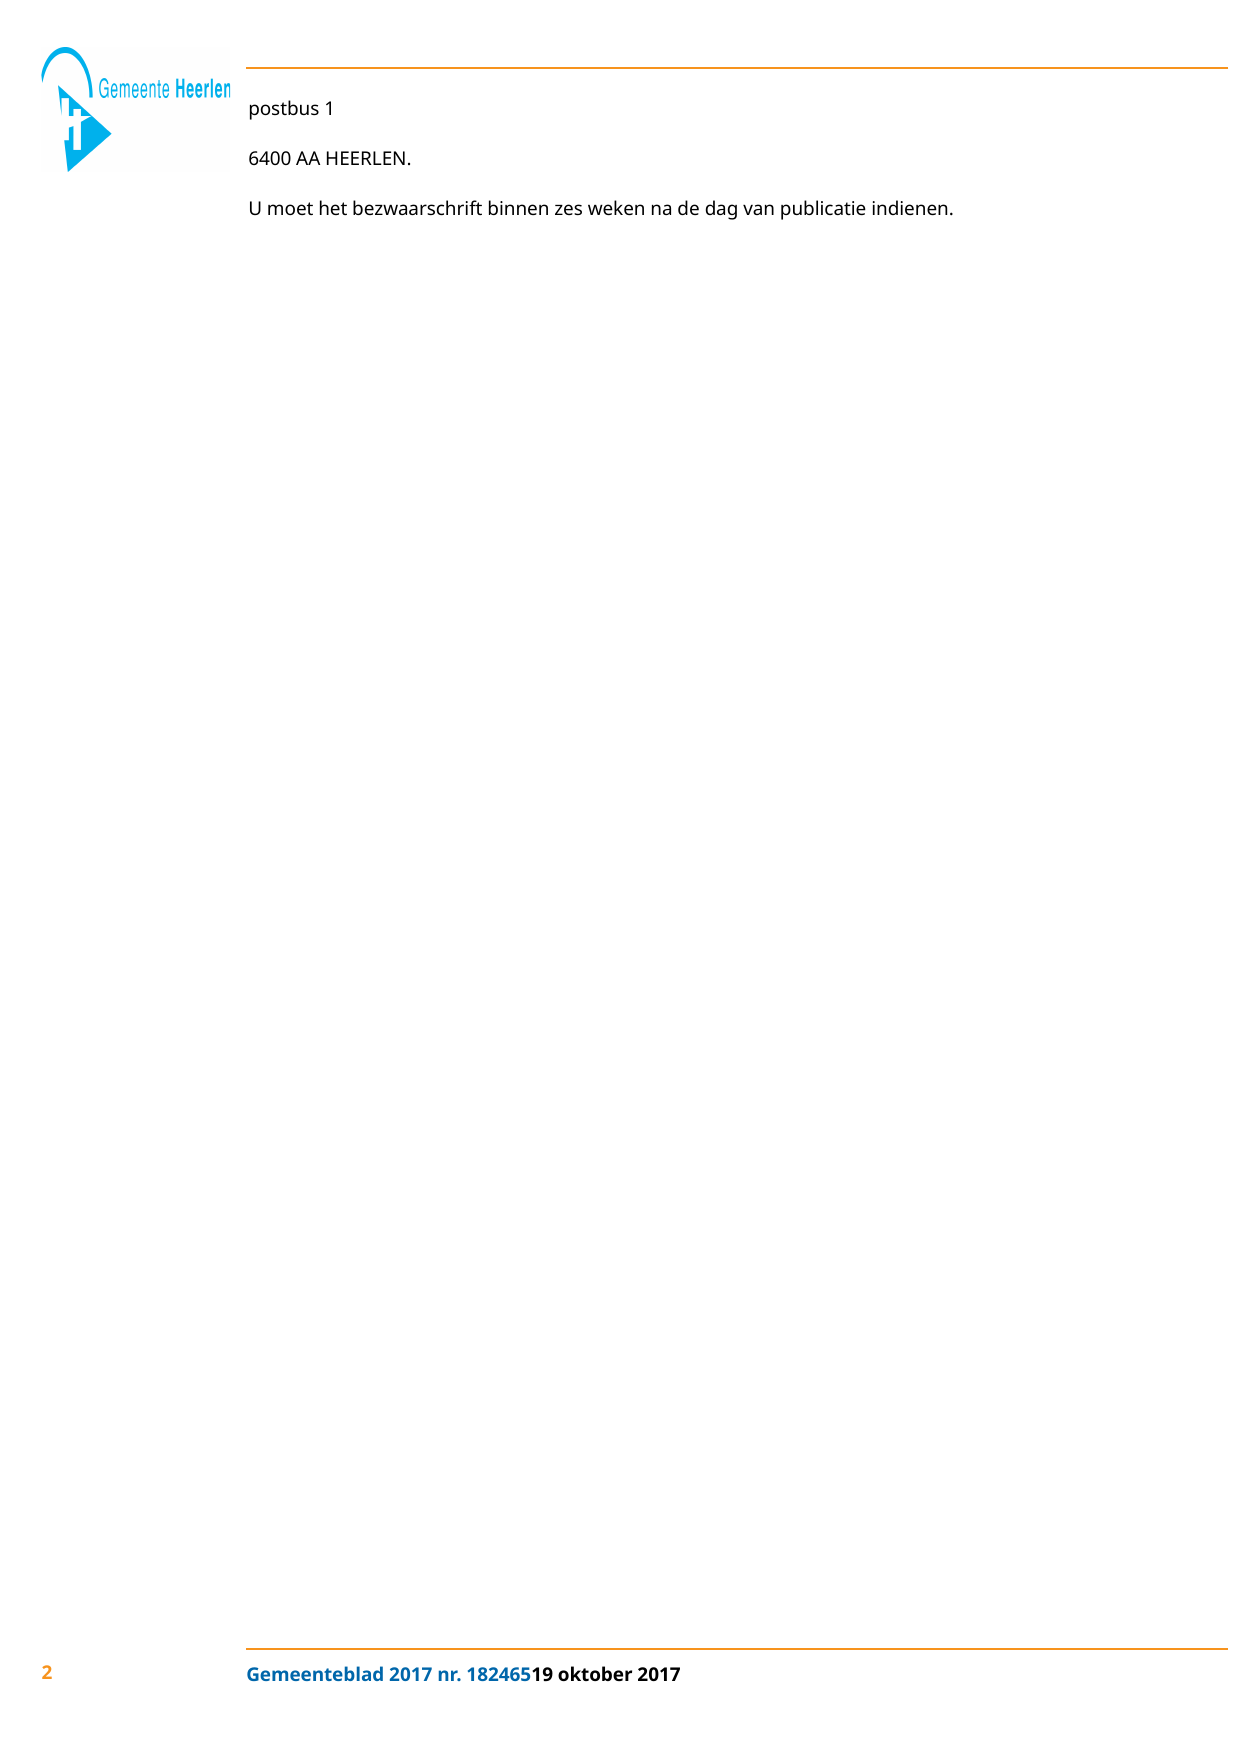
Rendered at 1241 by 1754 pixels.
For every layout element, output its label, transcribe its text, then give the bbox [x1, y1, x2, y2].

picture [41, 47, 231, 172]
text postbus 1 [248, 95, 1152, 121]
text 6400 AA HEERLEN. [248, 145, 1152, 171]
text U moet het bezwaarschrift binnen zes weken na de dag van publicatie indienen. [248, 196, 1152, 221]
picture [41, 47, 58, 70]
